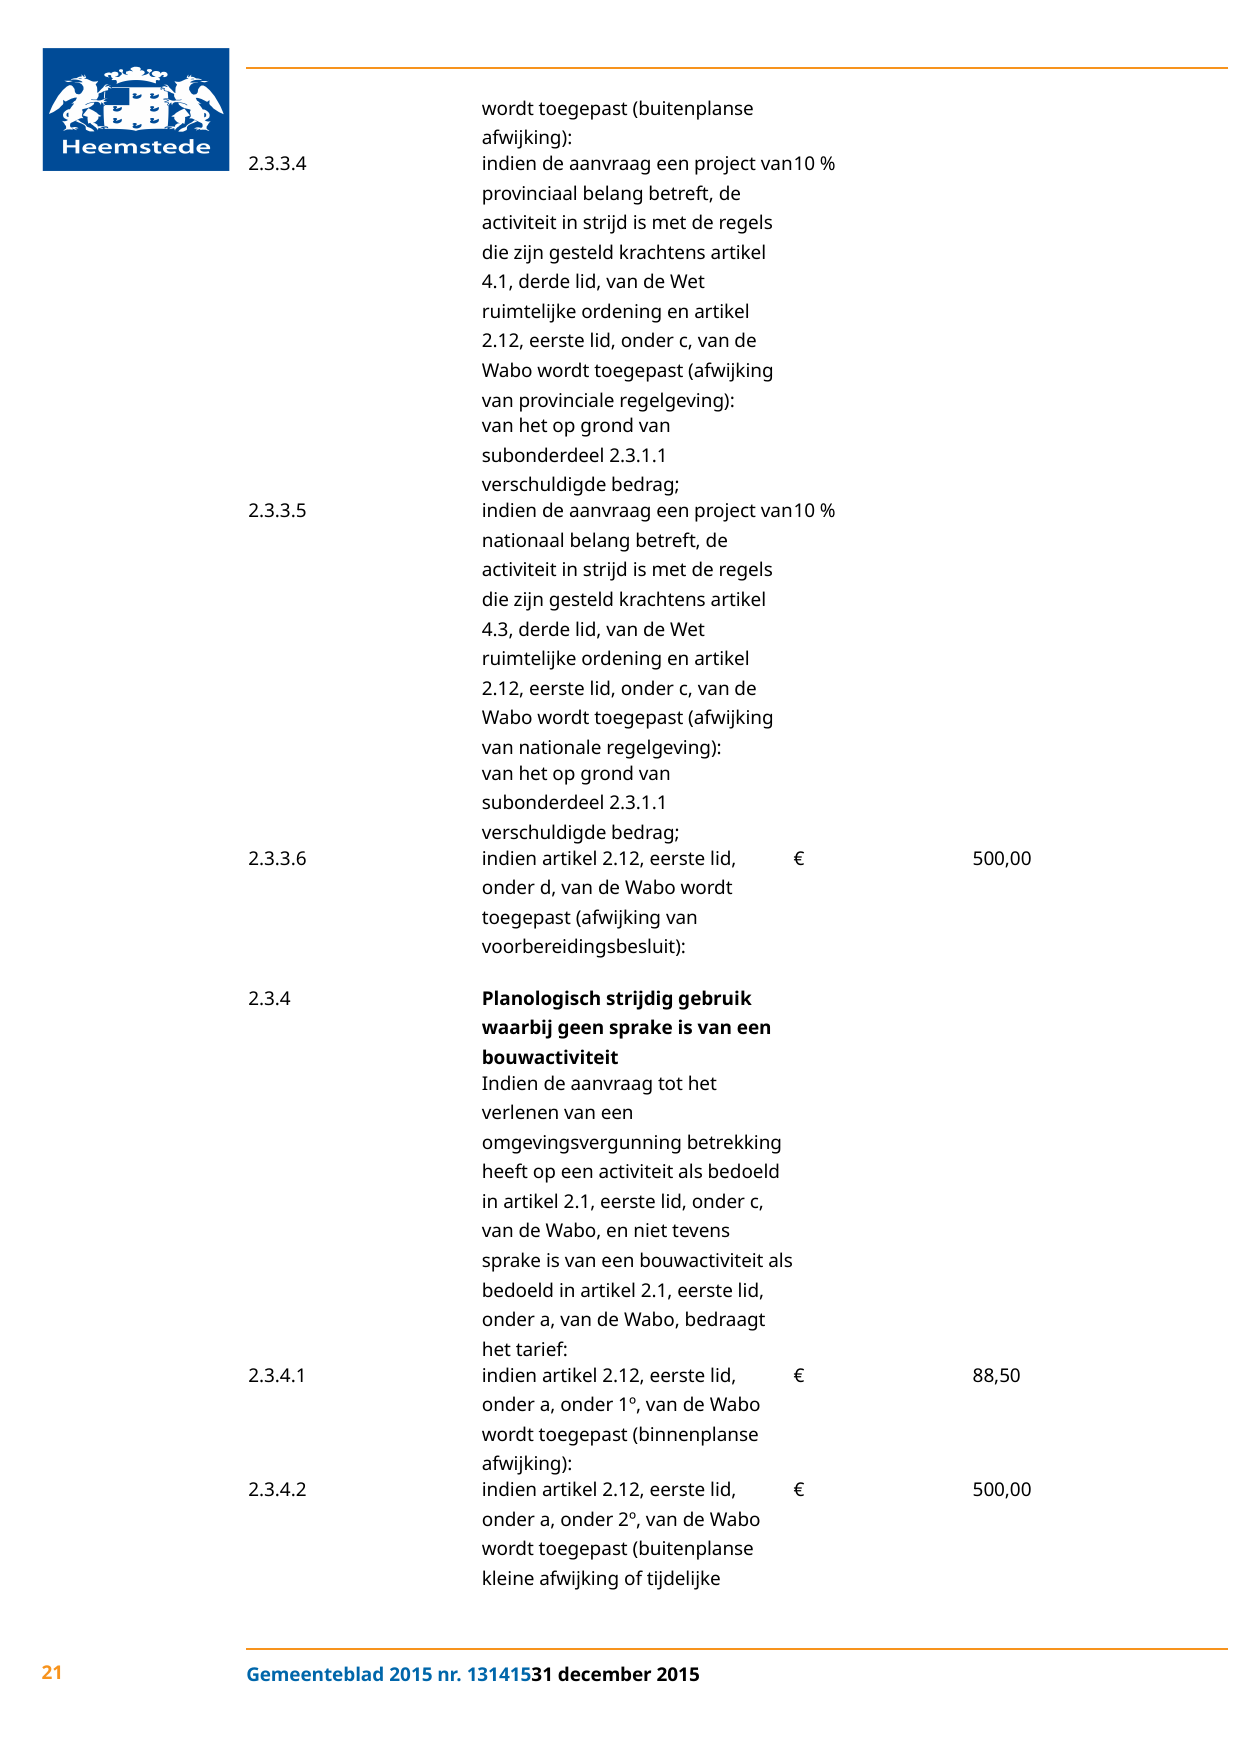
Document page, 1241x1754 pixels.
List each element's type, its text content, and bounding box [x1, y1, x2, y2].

table_cell [793, 413, 972, 497]
table_cell [793, 959, 972, 985]
table_cell [248, 413, 482, 497]
table_cell [482, 959, 793, 985]
table_cell van het op grond van subonderdeel 2.3.1.1 verschuldigde bedrag; [482, 760, 793, 845]
table_cell € [793, 1362, 972, 1476]
table_cell [973, 150, 1152, 412]
table_cell [973, 498, 1152, 760]
table_cell 2.3.4 [248, 985, 482, 1070]
table_cell € [793, 845, 972, 959]
table_cell 2.3.3.4 [248, 150, 482, 412]
table_cell 500,00 [973, 845, 1152, 959]
table_cell € [793, 1476, 972, 1591]
table_cell indien artikel 2.12, eerste lid, onder a, onder 2º, van de Wabo wordt toegepast (buitenplanse kleine afwijking of tijdelijke [482, 1476, 793, 1591]
table_cell 10 % [793, 498, 972, 760]
table_cell [973, 760, 1152, 845]
table_cell [793, 95, 972, 150]
table_cell [973, 985, 1152, 1070]
table_cell [793, 1070, 972, 1362]
table_cell [248, 959, 482, 985]
table_cell indien artikel 2.12, eerste lid, onder a, onder 1º, van de Wabo wordt toegepast (binnenplanse afwijking): [482, 1362, 793, 1476]
table_cell [248, 1070, 482, 1362]
table_cell Planologisch strijdig gebruik waarbij geen sprake is van een bouwactiviteit [482, 985, 793, 1070]
table_cell 500,00 [973, 1476, 1152, 1591]
table_cell [248, 95, 482, 150]
table_cell [248, 760, 482, 845]
table_cell 88,50 [973, 1362, 1152, 1476]
table_cell wordt toegepast (buitenplanse afwijking): [482, 95, 793, 150]
table_cell van het op grond van subonderdeel 2.3.1.1 verschuldigde bedrag; [482, 413, 793, 497]
table_cell indien de aanvraag een project van nationaal belang betreft, de activiteit in strijd is met de regels die zijn gesteld krachtens artikel 4.3, derde lid, van de Wet ruimtelijke ordening en artikel 2.12, eerste lid, onder c, van de Wabo wordt toegepast (afwijking van nationale regelgeving): [482, 498, 793, 760]
table_cell [793, 985, 972, 1070]
table_cell [973, 413, 1152, 497]
table_cell 2.3.4.1 [248, 1362, 482, 1476]
table_cell 2.3.3.5 [248, 498, 482, 760]
table_cell Indien de aanvraag tot het verlenen van een omgevingsvergunning betrekking heeft op een activiteit als bedoeld in artikel 2.1, eerste lid, onder c, van de Wabo, en niet tevens sprake is van een bouwactiviteit als bedoeld in artikel 2.1, eerste lid, onder a, van de Wabo, bedraagt het tarief: [482, 1070, 793, 1362]
table_cell indien de aanvraag een project van provinciaal belang betreft, de activiteit in strijd is met de regels die zijn gesteld krachtens artikel 4.1, derde lid, van de Wet ruimtelijke ordening en artikel 2.12, eerste lid, onder c, van de Wabo wordt toegepast (afwijking van provinciale regelgeving): [482, 150, 793, 412]
table_cell [973, 959, 1152, 985]
table_cell [973, 1070, 1152, 1362]
picture [41, 47, 231, 172]
table_cell 2.3.3.6 [248, 845, 482, 959]
table_cell indien artikel 2.12, eerste lid, onder d, van de Wabo wordt toegepast (afwijking van voorbereidingsbesluit): [482, 845, 793, 959]
table_cell 10 % [793, 150, 972, 412]
table_cell [793, 760, 972, 845]
table_cell [973, 95, 1152, 150]
table_cell 2.3.4.2 [248, 1476, 482, 1591]
